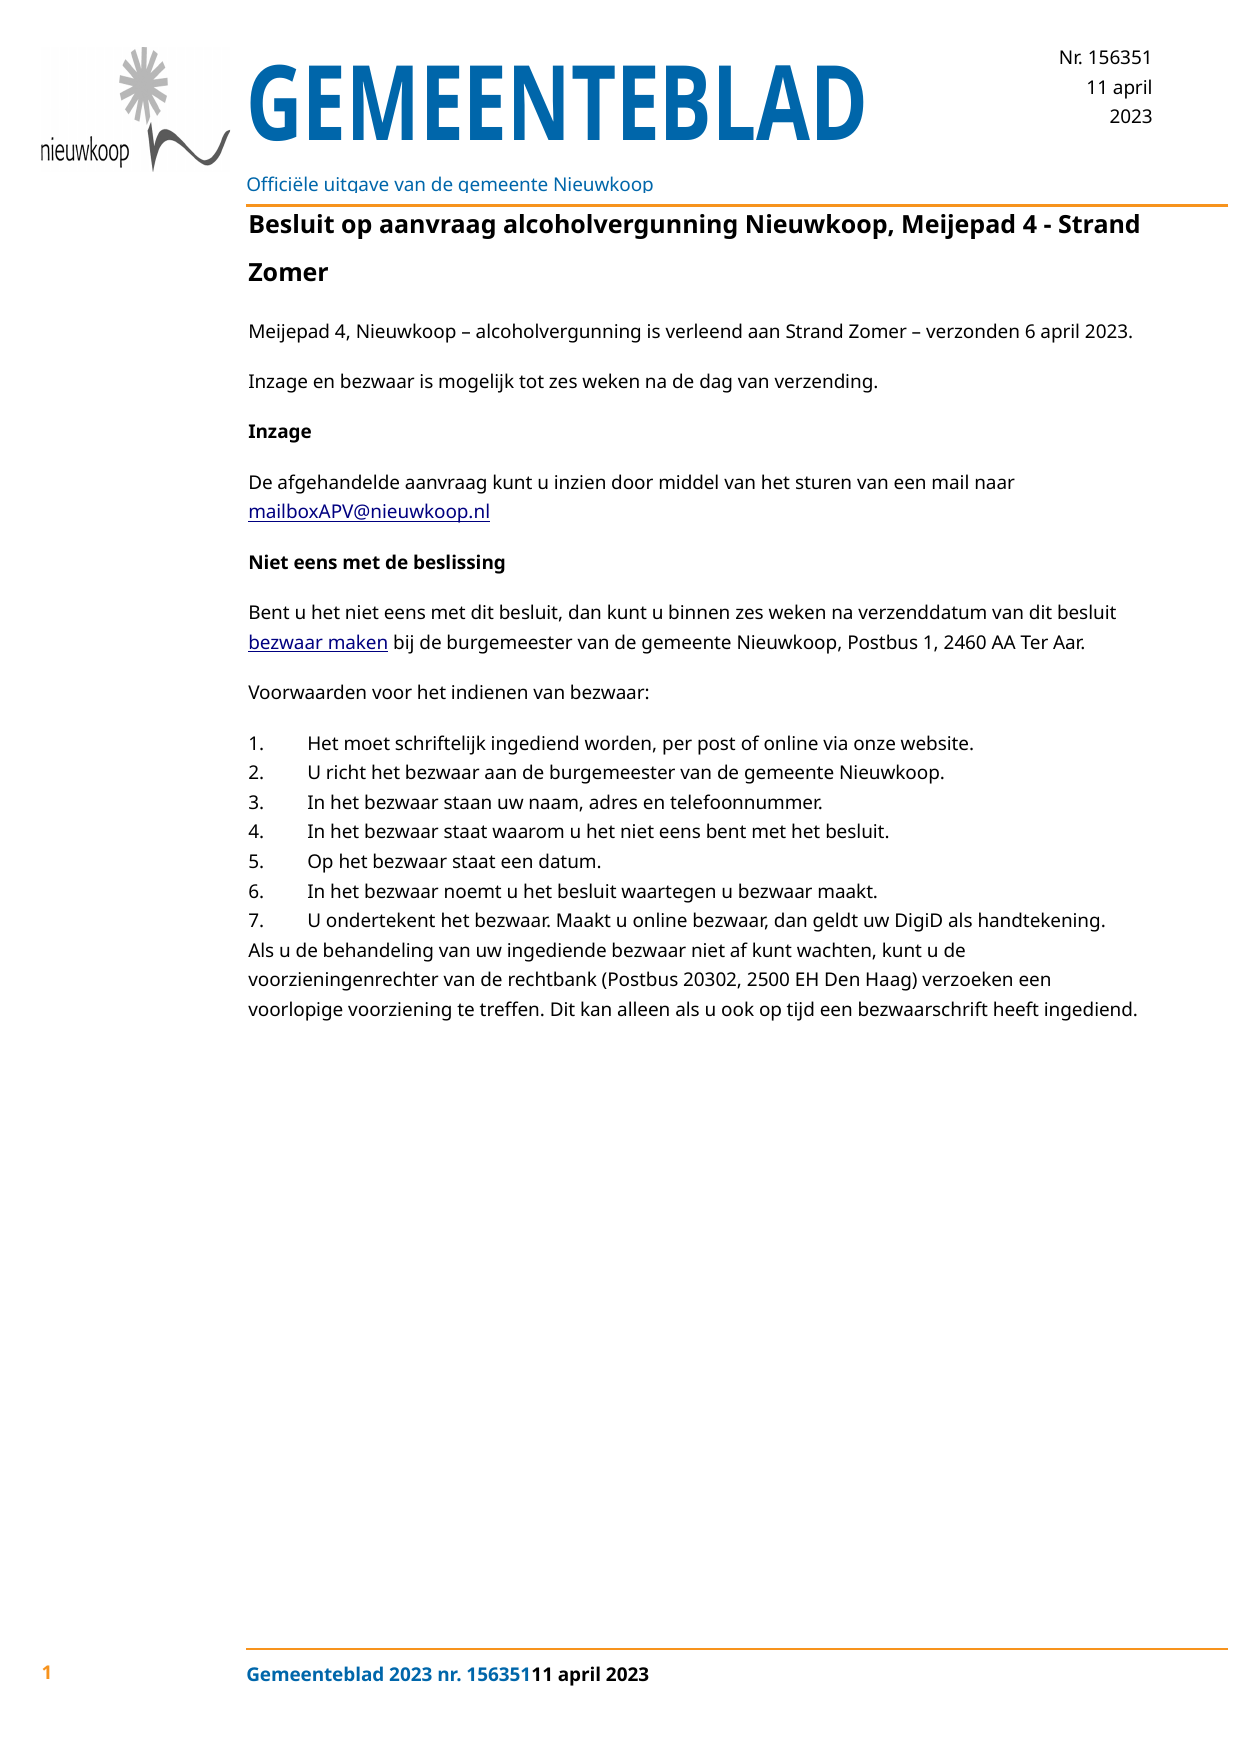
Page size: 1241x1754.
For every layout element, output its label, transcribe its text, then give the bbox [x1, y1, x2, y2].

list Op het bezwaar staat een datum. [248, 848, 1152, 874]
text Voorwaarden voor het indienen van bezwaar: [248, 679, 1152, 705]
text Inzage [248, 419, 1152, 444]
text Meijepad 4, Nieuwkoop – alcoholvergunning is verleend aan Strand Zomer – verzonden 6 april 2023. [248, 318, 1152, 344]
text Als u de behandeling van uw ingediende bezwaar niet af kunt wachten, kunt u de voorzieningenrechter van de rechtbank (Postbus 20302, 2500 EH Den Haag) verzoeken een voorlopige voorziening te treffen. Dit kan alleen als u ook op tijd een bezwaarschrift heeft ingediend. [248, 937, 1152, 1022]
list In het bezwaar noemt u het besluit waartegen u bezwaar maakt. [248, 878, 1152, 904]
list U richt het bezwaar aan de burgemeester van de gemeente Nieuwkoop. [248, 759, 1152, 785]
text De afgehandelde aanvraag kunt u inzien door middel van het sturen van een mail naar mailboxAPV@nieuwkoop.nl [248, 469, 1152, 524]
list In het bezwaar staat waarom u het niet eens bent met het besluit. [248, 819, 1152, 844]
text Besluit op aanvraag alcoholvergunning Nieuwkoop, Meijepad 4 - Strand Zomer [248, 207, 1152, 288]
list U ondertekent het bezwaar. Maakt u online bezwaar, dan geldt uw DigiD als handtekening. [248, 907, 1152, 933]
text Bent u het niet eens met dit besluit, dan kunt u binnen zes weken na verzenddatum van dit besluit bezwaar maken bij de burgemeester van de gemeente Nieuwkoop, Postbus 1, 2460 AA Ter Aar. [248, 599, 1152, 655]
text Inzage en bezwaar is mogelijk tot zes weken na de dag van verzending. [248, 368, 1152, 394]
picture [41, 47, 231, 172]
text Niet eens met de beslissing [248, 549, 1152, 575]
list In het bezwaar staan uw naam, adres en telefoonnummer. [248, 789, 1152, 815]
list Het moet schriftelijk ingediend worden, per post of online via onze website. [248, 730, 1152, 756]
